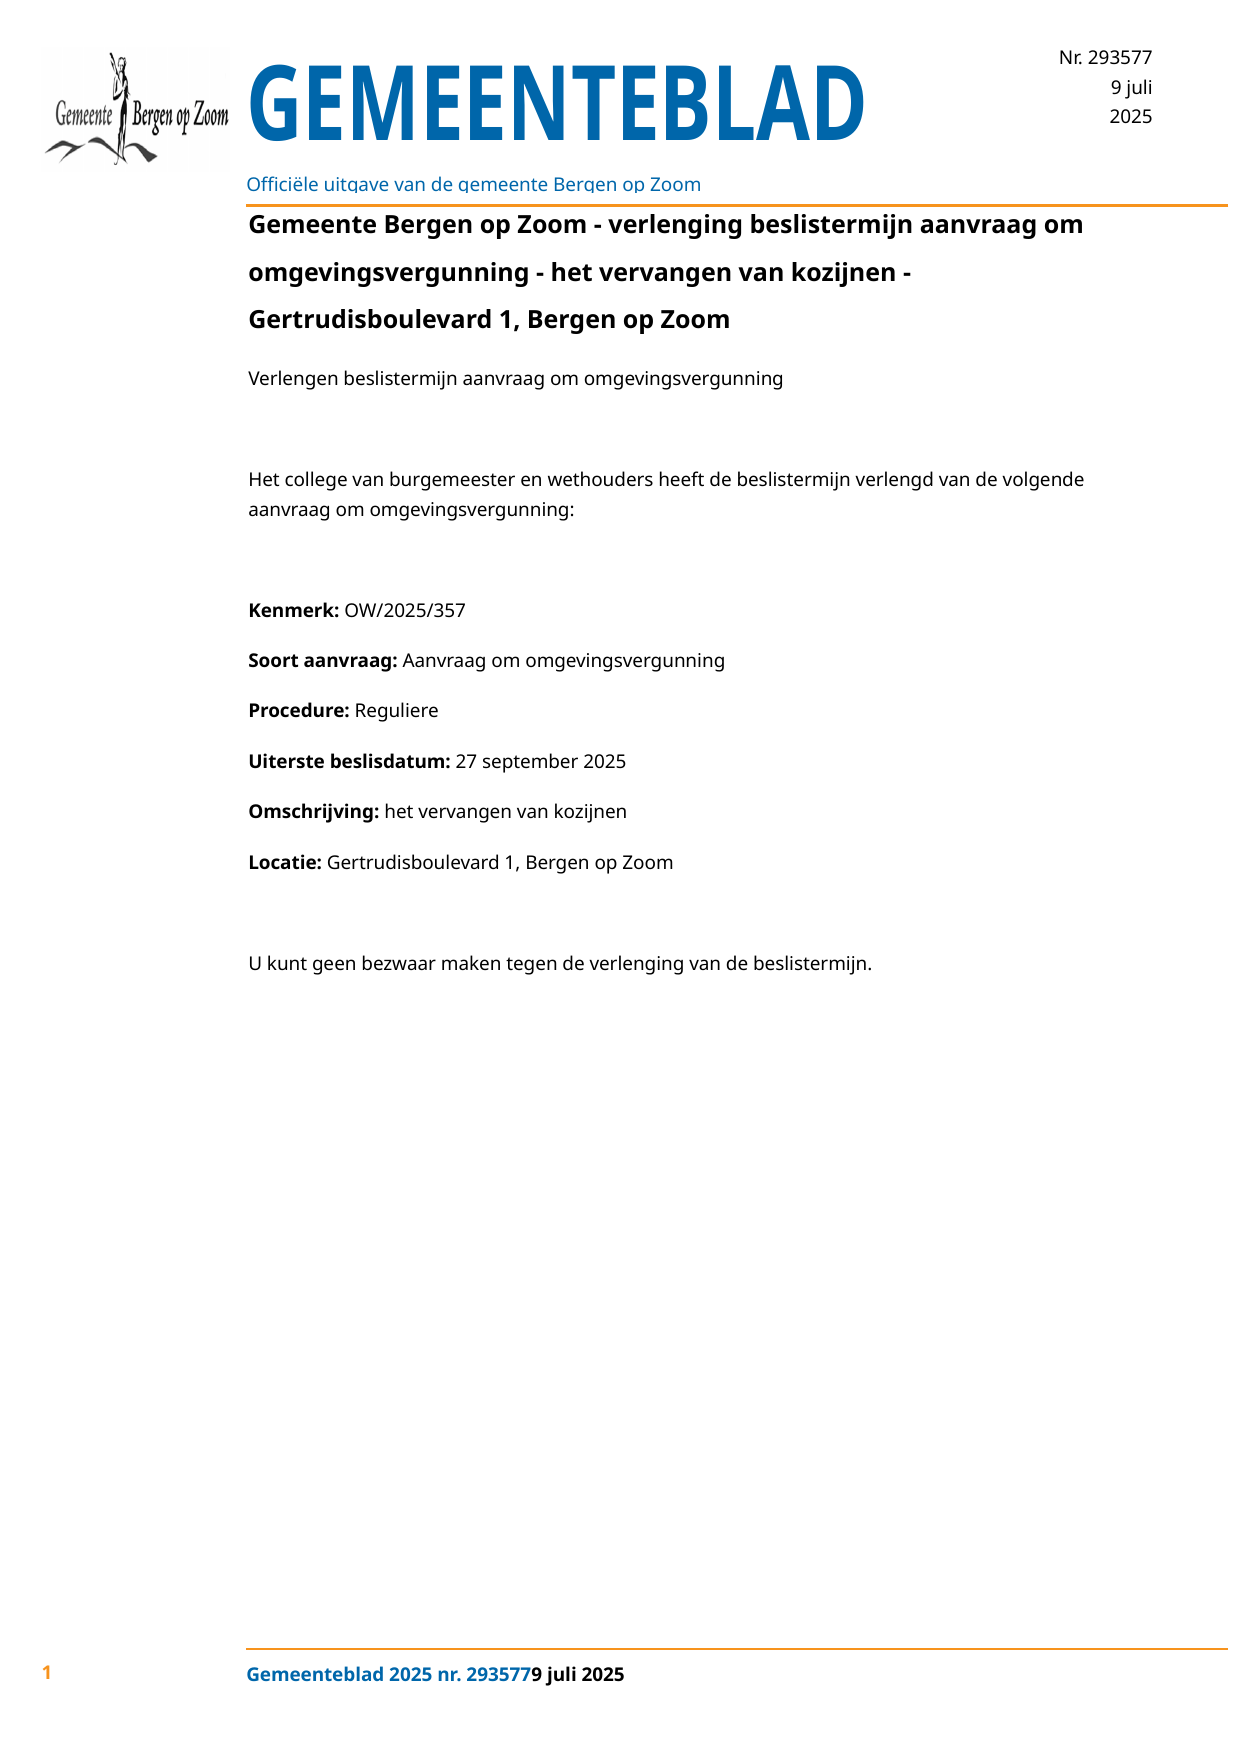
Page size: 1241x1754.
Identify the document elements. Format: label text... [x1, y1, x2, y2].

text Soort aanvraag: Aanvraag om omgevingsvergunning [248, 647, 1152, 673]
text Omschrijving: het vervangen van kozijnen [248, 798, 1152, 824]
picture [41, 47, 231, 172]
text Locatie: Gertrudisboulevard 1, Bergen op Zoom [248, 849, 1152, 874]
text Het college van burgemeester en wethouders heeft de beslistermijn verlengd van de volgende aanvraag om omgevingsvergunning: [248, 466, 1152, 522]
text Gemeente Bergen op Zoom - verlenging beslistermijn aanvraag om omgevingsvergunning - het vervangen van kozijnen - Gertrudisboulevard 1, Bergen op Zoom [248, 207, 1152, 336]
text U kunt geen bezwaar maken tegen de verlenging van de beslistermijn. [248, 950, 1152, 975]
text Uiterste beslisdatum: 27 september 2025 [248, 748, 1152, 774]
text Procedure: Reguliere [248, 698, 1152, 723]
text Verlengen beslistermijn aanvraag om omgevingsvergunning [248, 366, 1152, 391]
text Kenmerk: OW/2025/357 [248, 597, 1152, 622]
